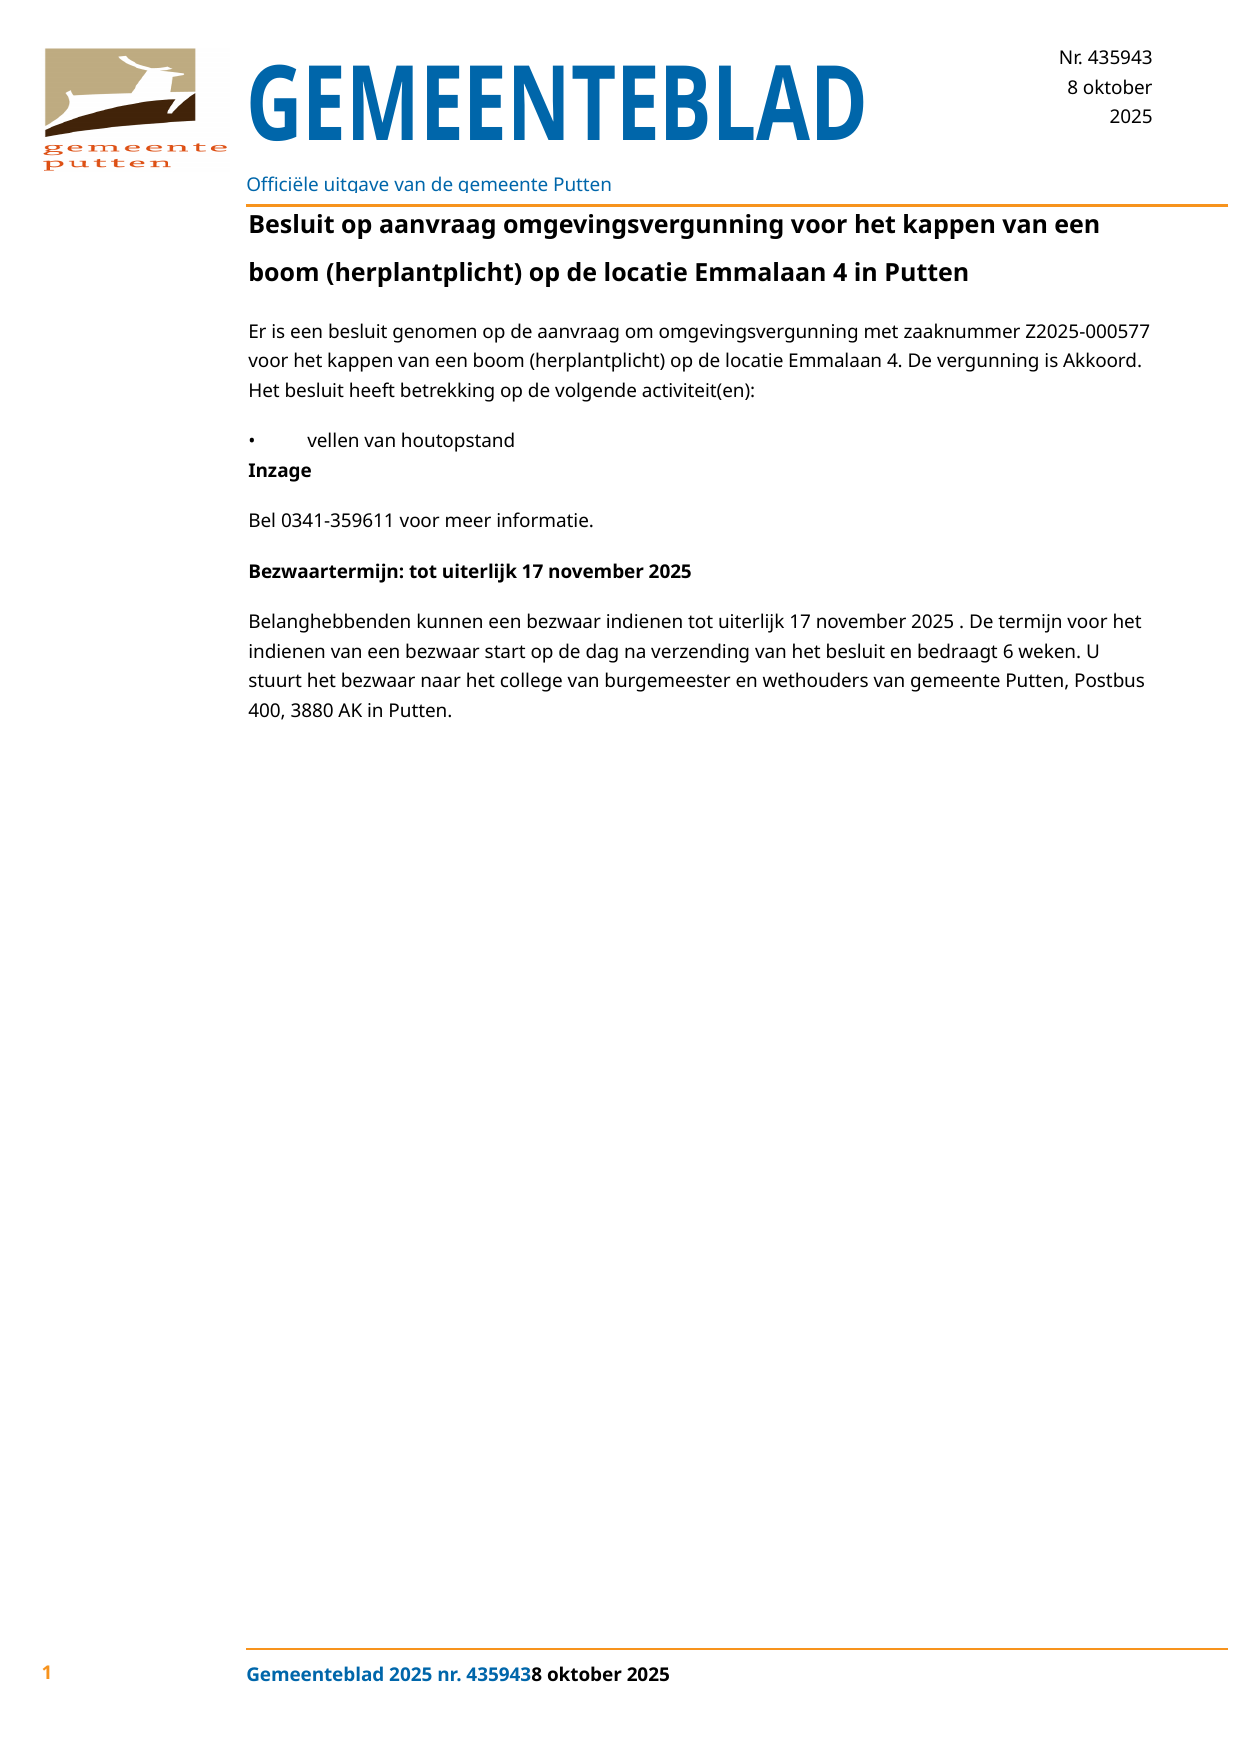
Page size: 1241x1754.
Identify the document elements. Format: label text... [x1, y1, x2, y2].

picture [41, 47, 231, 172]
text Besluit op aanvraag omgevingsvergunning voor het kappen van een boom (herplantplicht) op de locatie Emmalaan 4 in Putten [248, 207, 1152, 288]
text Er is een besluit genomen op de aanvraag om omgevingsvergunning met zaaknummer Z2025-000577 voor het kappen van een boom (herplantplicht) op de locatie Emmalaan 4. De vergunning is Akkoord. Het besluit heeft betrekking op de volgende activiteit(en): [248, 318, 1152, 403]
text Bezwaartermijn: tot uiterlijk 17 november 2025 [248, 558, 1152, 584]
list vellen van houtopstand [248, 427, 1152, 453]
text Belanghebbenden kunnen een bezwaar indienen tot uiterlijk 17 november 2025 . De termijn voor het indienen van een bezwaar start op de dag na verzending van het besluit en bedraagt 6 weken. U stuurt het bezwaar naar het college van burgemeester en wethouders van gemeente Putten, Postbus 400, 3880 AK in Putten. [248, 608, 1152, 723]
text Bel 0341-359611 voor meer informatie. [248, 507, 1152, 533]
text Inzage [248, 457, 1152, 483]
